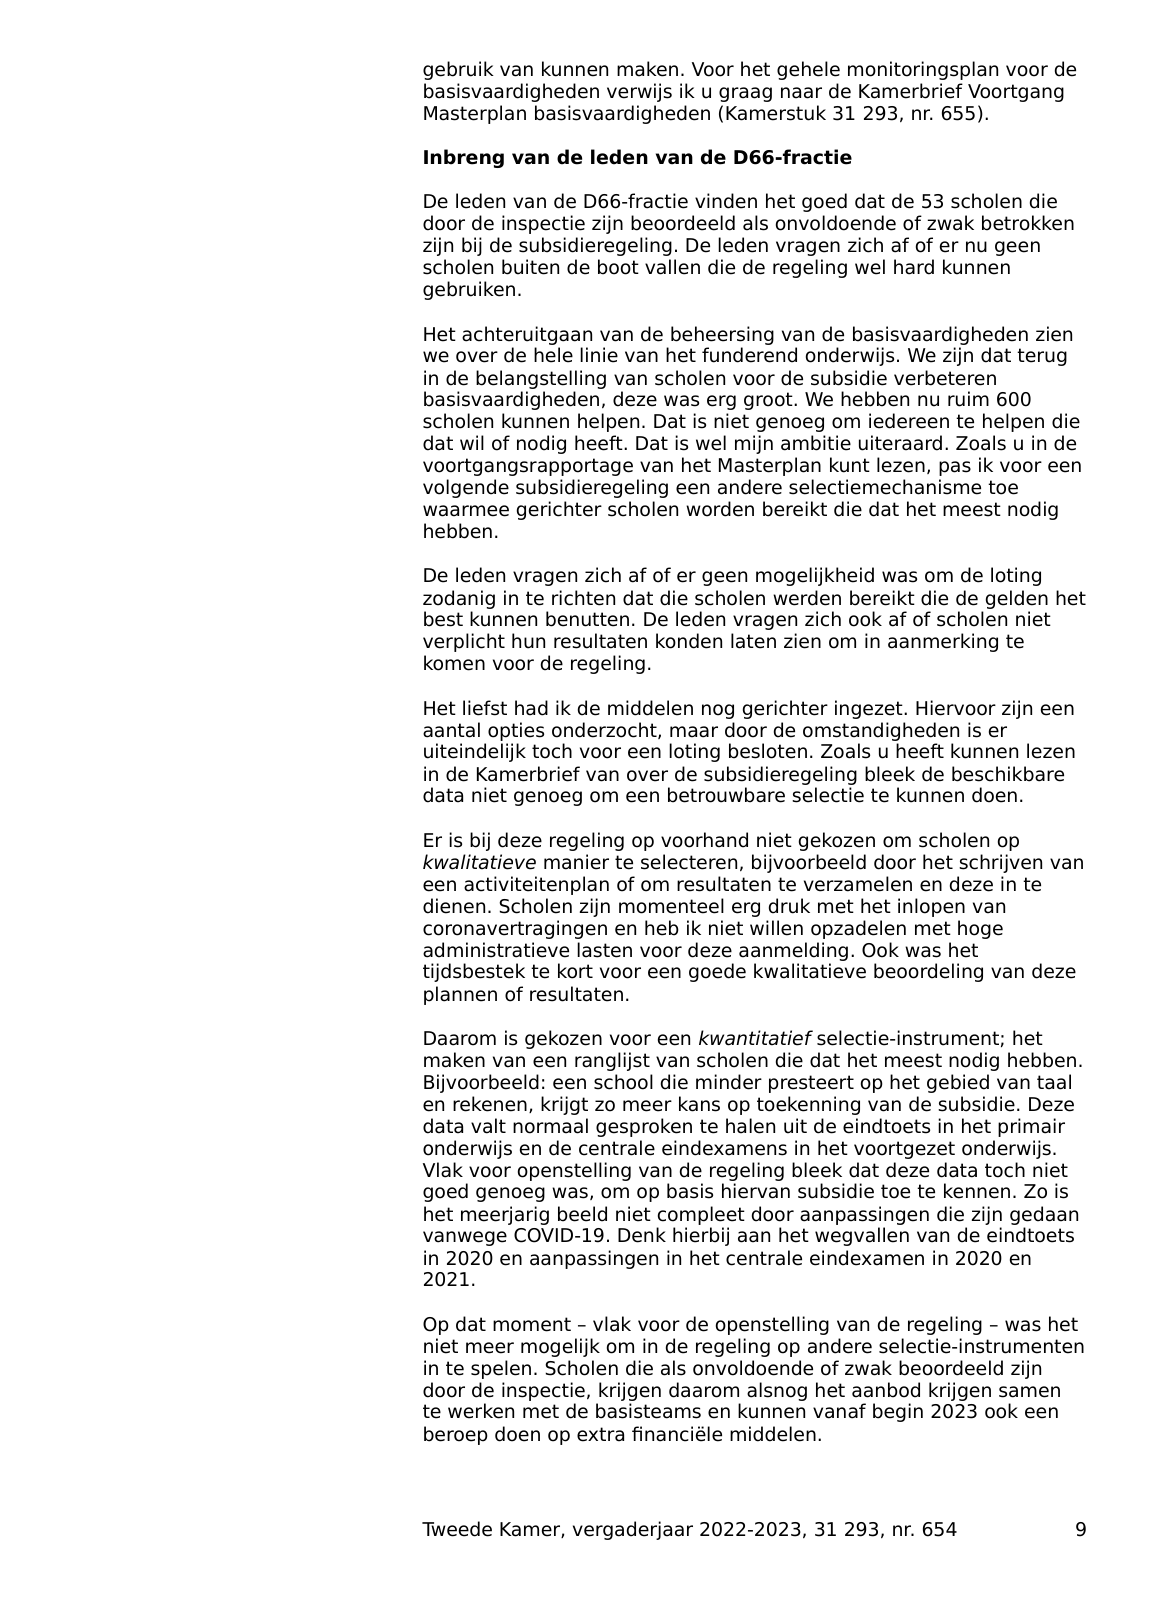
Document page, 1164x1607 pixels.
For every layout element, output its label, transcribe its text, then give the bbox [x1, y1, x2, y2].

text Er is bij deze regeling op voorhand niet gekozen om scholen op kwalitatieve manier te selecteren, bijvoorbeeld door het schrijven van een activiteitenplan of om resultaten te verzamelen en deze in te dienen. Scholen zijn momenteel erg druk met het inlopen van coronavertragingen en heb ik niet willen opzadelen met hoge administratieve lasten voor deze aanmelding. Ook was het tijdsbestek te kort voor een goede kwalitatieve beoordeling van deze plannen of resultaten. [422, 829, 1087, 1005]
text Daarom is gekozen voor een kwantitatief selectie-instrument; het maken van een ranglijst van scholen die dat het meest nodig hebben. Bijvoorbeeld: een school die minder presteert op het gebied van taal en rekenen, krijgt zo meer kans op toekenning van de subsidie. Deze data valt normaal gesproken te halen uit de eindtoets in het primair onderwijs en de centrale eindexamens in het voortgezet onderwijs. Vlak voor openstelling van de regeling bleek dat deze data toch niet goed genoeg was, om op basis hiervan subsidie toe te kennen. Zo is het meerjarig beeld niet compleet door aanpassingen die zijn gedaan vanwege COVID-19. Denk hierbij aan het wegvallen van de eindtoets in 2020 en aanpassingen in het centrale eindexamen in 2020 en 2021. [422, 1028, 1087, 1291]
text Op dat moment – vlak voor de openstelling van de regeling – was het niet meer mogelijk om in de regeling op andere selectie-instrumenten in te spelen. Scholen die als onvoldoende of zwak beoordeeld zijn door de inspectie, krijgen daarom alsnog het aanbod krijgen samen te werken met de basisteams en kunnen vanaf begin 2023 ook een beroep doen op extra financiële middelen. [422, 1313, 1087, 1445]
subtitle Inbreng van de leden van de D66-fractie [422, 147, 1087, 169]
text De leden van de D66-fractie vinden het goed dat de 53 scholen die door de inspectie zijn beoordeeld als onvoldoende of zwak betrokken zijn bij de subsidieregeling. De leden vragen zich af of er nu geen scholen buiten de boot vallen die de regeling wel hard kunnen gebruiken. [422, 191, 1087, 301]
text De leden vragen zich af of er geen mogelijkheid was om de loting zodanig in te richten dat die scholen werden bereikt die de gelden het best kunnen benutten. De leden vragen zich ook af of scholen niet verplicht hun resultaten konden laten zien om in aanmerking te komen voor de regeling. [422, 565, 1087, 675]
text gebruik van kunnen maken. Voor het gehele monitoringsplan voor de basisvaardigheden verwijs ik u graag naar de Kamerbrief Voortgang Masterplan basisvaardigheden (Kamerstuk 31 293, nr. 655). [422, 59, 1087, 125]
text Het liefst had ik de middelen nog gerichter ingezet. Hiervoor zijn een aantal opties onderzocht, maar door de omstandigheden is er uiteindelijk toch voor een loting besloten. Zoals u heeft kunnen lezen in de Kamerbrief van over de subsidieregeling bleek de beschikbare data niet genoeg om een betrouwbare selectie te kunnen doen. [422, 697, 1087, 807]
text Het achteruitgaan van de beheersing van de basisvaardigheden zien we over de hele linie van het funderend onderwijs. We zijn dat terug in de belangstelling van scholen voor de subsidie verbeteren basisvaardigheden, deze was erg groot. We hebben nu ruim 600 scholen kunnen helpen. Dat is niet genoeg om iedereen te helpen die dat wil of nodig heeft. Dat is wel mijn ambitie uiteraard. Zoals u in de voortgangsrapportage van het Masterplan kunt lezen, pas ik voor een volgende subsidieregeling een andere selectiemechanisme toe waarmee gerichter scholen worden bereikt die dat het meest nodig hebben. [422, 323, 1087, 543]
